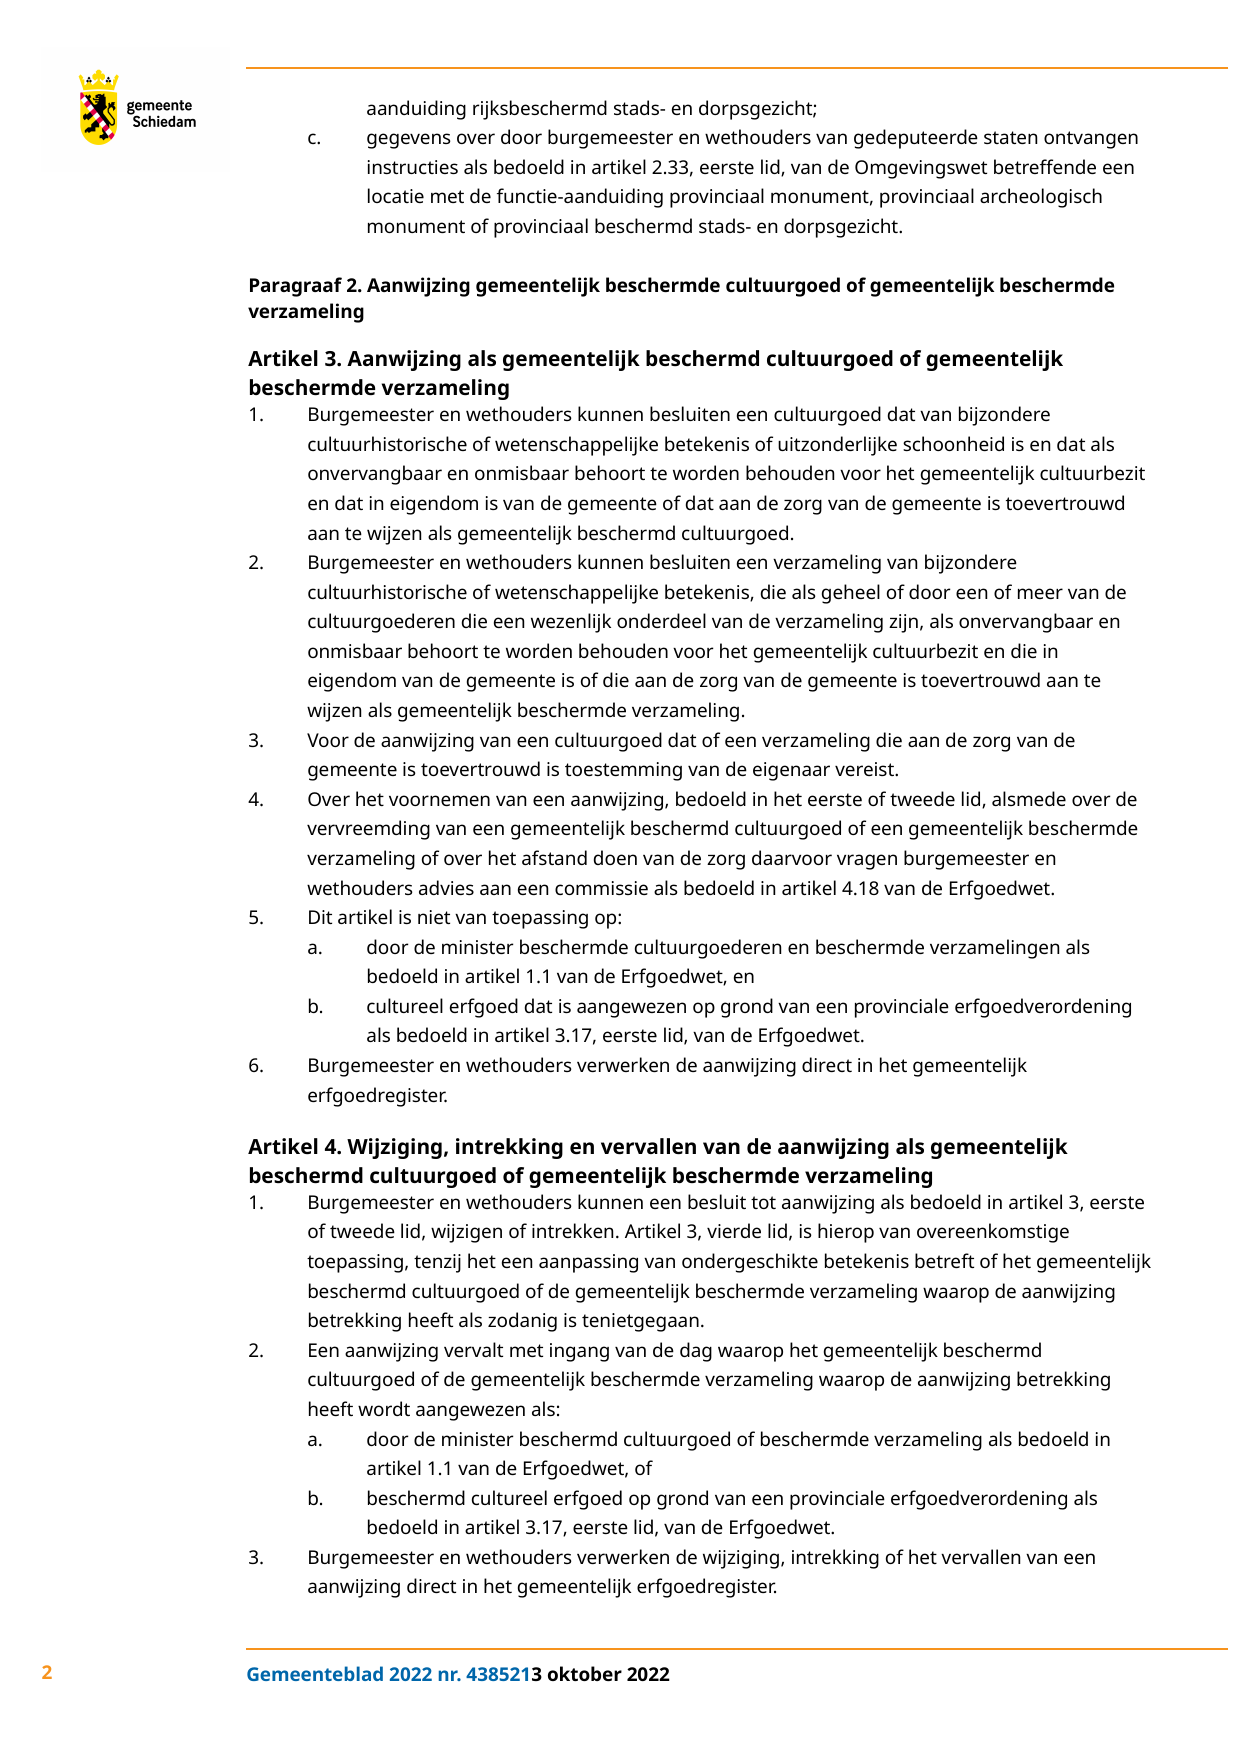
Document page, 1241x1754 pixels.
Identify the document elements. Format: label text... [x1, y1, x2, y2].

list door de minister beschermde cultuurgoederen en beschermde verzamelingen als bedoeld in artikel 1.1 van de Erfgoedwet, en [307, 934, 1152, 989]
list gegevens over door burgemeester en wethouders van gedeputeerde staten ontvangen instructies als bedoeld in artikel 2.33, eerste lid, van de Omgevingswet betreffende een locatie met de functie-aanduiding provinciaal monument, provinciaal archeologisch monument of provinciaal beschermd stads- en dorpsgezicht. [307, 124, 1152, 239]
list Dit artikel is niet van toepassing op: [248, 904, 1152, 930]
list cultureel erfgoed dat is aangewezen op grond van een provinciale erfgoedverordening als bedoeld in artikel 3.17, eerste lid, van de Erfgoedwet. [307, 993, 1152, 1048]
list Over het voornemen van een aanwijzing, bedoeld in het eerste of tweede lid, alsmede over de vervreemding van een gemeentelijk beschermd cultuurgoed of een gemeentelijk beschermde verzameling of over het afstand doen van de zorg daarvoor vragen burgemeester en wethouders advies aan een commissie als bedoeld in artikel 4.18 van de Erfgoedwet. [248, 786, 1152, 901]
list Burgemeester en wethouders verwerken de aanwijzing direct in het gemeentelijk erfgoedregister. [248, 1052, 1152, 1108]
list aanduiding rijksbeschermd stads- en dorpsgezicht; [307, 95, 1152, 121]
list Voor de aanwijzing van een cultuurgoed dat of een verzameling die aan de zorg van de gemeente is toevertrouwd is toestemming van de eigenaar vereist. [248, 727, 1152, 782]
text Artikel 3. Aanwijzing als gemeentelijk beschermd cultuurgoed of gemeentelijk beschermde verzameling [248, 344, 1152, 401]
text Artikel 4. Wijziging, intrekking en vervallen van de aanwijzing als gemeentelijk beschermd cultuurgoed of gemeentelijk beschermde verzameling [248, 1132, 1152, 1189]
list Burgemeester en wethouders kunnen een besluit tot aanwijzing als bedoeld in artikel 3, eerste of tweede lid, wijzigen of intrekken. Artikel 3, vierde lid, is hierop van overeenkomstige toepassing, tenzij het een aanpassing van ondergeschikte betekenis betreft of het gemeentelijk beschermd cultuurgoed of de gemeentelijk beschermde verzameling waarop de aanwijzing betrekking heeft als zodanig is tenietgegaan. [248, 1189, 1152, 1333]
text Paragraaf 2. Aanwijzing gemeentelijk beschermde cultuurgoed of gemeentelijk beschermde verzameling [248, 272, 1152, 324]
list Een aanwijzing vervalt met ingang van de dag waarop het gemeentelijk beschermd cultuurgoed of de gemeentelijk beschermde verzameling waarop de aanwijzing betrekking heeft wordt aangewezen als: [248, 1337, 1152, 1422]
list Burgemeester en wethouders kunnen besluiten een cultuurgoed dat van bijzondere cultuurhistorische of wetenschappelijke betekenis of uitzonderlijke schoonheid is en dat als onvervangbaar en onmisbaar behoort te worden behouden voor het gemeentelijk cultuurbezit en dat in eigendom is van de gemeente of dat aan de zorg van de gemeente is toevertrouwd aan te wijzen als gemeentelijk beschermd cultuurgoed. [248, 401, 1152, 546]
list Burgemeester en wethouders verwerken de wijziging, intrekking of het vervallen van een aanwijzing direct in het gemeentelijk erfgoedregister. [248, 1544, 1152, 1599]
picture [41, 47, 231, 172]
list beschermd cultureel erfgoed op grond van een provinciale erfgoedverordening als bedoeld in artikel 3.17, eerste lid, van de Erfgoedwet. [307, 1485, 1152, 1540]
list Burgemeester en wethouders kunnen besluiten een verzameling van bijzondere cultuurhistorische of wetenschappelijke betekenis, die als geheel of door een of meer van de cultuurgoederen die een wezenlijk onderdeel van de verzameling zijn, als onvervangbaar en onmisbaar behoort te worden behouden voor het gemeentelijk cultuurbezit en die in eigendom van de gemeente is of die aan de zorg van de gemeente is toevertrouwd aan te wijzen als gemeentelijk beschermde verzameling. [248, 549, 1152, 723]
list door de minister beschermd cultuurgoed of beschermde verzameling als bedoeld in artikel 1.1 van de Erfgoedwet, of [307, 1426, 1152, 1481]
